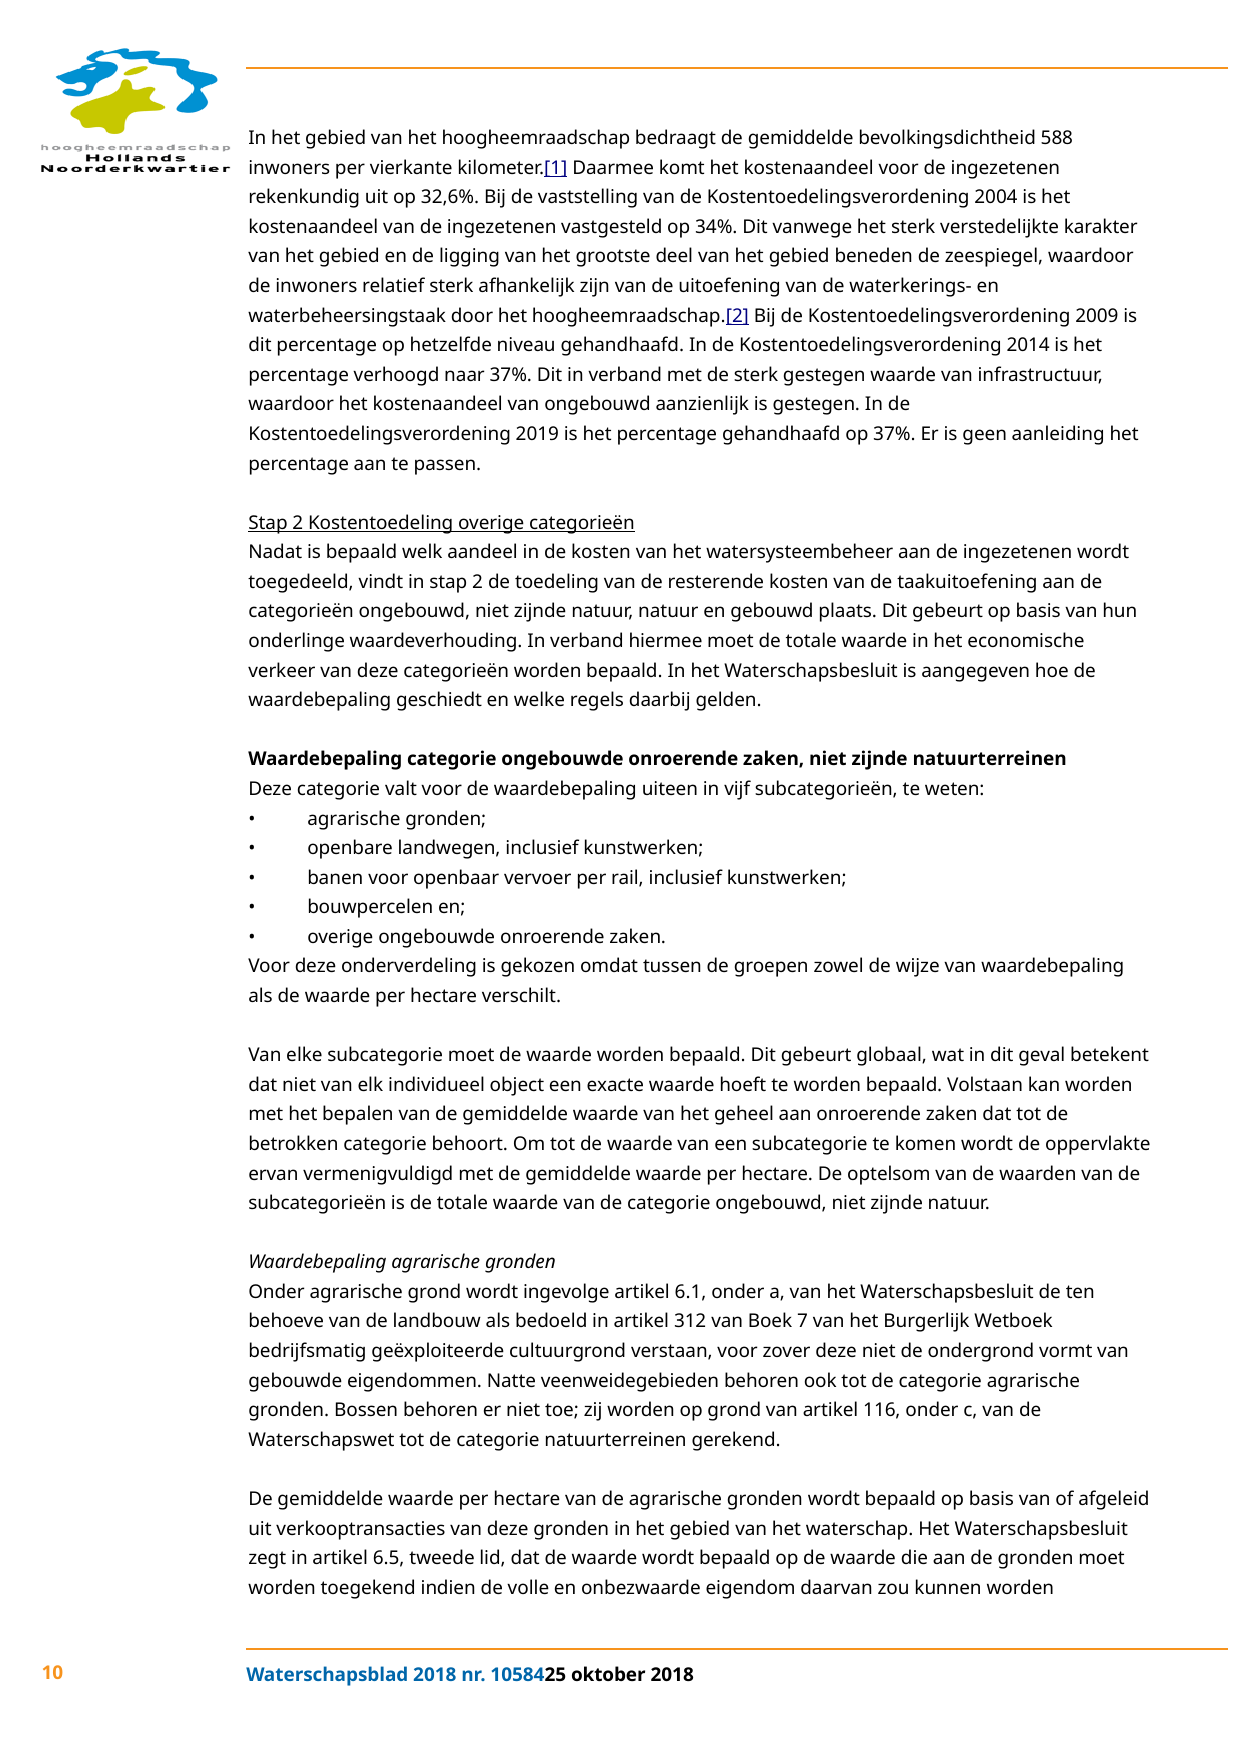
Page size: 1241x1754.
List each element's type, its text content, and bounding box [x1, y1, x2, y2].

text Nadat is bepaald welk aandeel in de kosten van het watersysteembeheer aan de ingezetenen wordt toegedeeld, vindt in stap 2 de toedeling van de resterende kosten van de taakuitoefening aan de categorieën ongebouwd, niet zijnde natuur, natuur en gebouwd plaats. Dit gebeurt op basis van hun onderlinge waardeverhouding. In verband hiermee moet de totale waarde in het economische verkeer van deze categorieën worden bepaald. In het Waterschapsbesluit is aangegeven hoe de waardebepaling geschiedt en welke regels daarbij gelden. [248, 538, 1152, 712]
list openbare landwegen, inclusief kunstwerken; [248, 834, 1152, 860]
text Waardebepaling categorie ongebouwde onroerende zaken, niet zijnde natuurterreinen [248, 746, 1152, 771]
text Stap 2 Kostentoedeling overige categorieën [248, 509, 1152, 535]
text In het gebied van het hoogheemraadschap bedraagt de gemiddelde bevolkingsdichtheid 588 inwoners per vierkante kilometer.[1] Daarmee komt het kostenaandeel voor de ingezetenen rekenkundig uit op 32,6%. Bij de vaststelling van de Kostentoedelingsverordening 2004 is het kostenaandeel van de ingezetenen vastgesteld op 34%. Dit vanwege het sterk verstedelijkte karakter van het gebied en de ligging van het grootste deel van het gebied beneden de zeespiegel, waardoor de inwoners relatief sterk afhankelijk zijn van de uitoefening van de waterkerings- en waterbeheersingstaak door het hoogheemraadschap.[2] Bij de Kostentoedelingsverordening 2009 is dit percentage op hetzelfde niveau gehandhaafd. In de Kostentoedelingsverordening 2014 is het percentage verhoogd naar 37%. Dit in verband met de sterk gestegen waarde van infrastructuur, waardoor het kostenaandeel van ongebouwd aanzienlijk is gestegen. In de Kostentoedelingsverordening 2019 is het percentage gehandhaafd op 37%. Er is geen aanleiding het percentage aan te passen. [248, 124, 1152, 476]
text Van elke subcategorie moet de waarde worden bepaald. Dit gebeurt globaal, wat in dit geval betekent dat niet van elk individueel object een exacte waarde hoeft te worden bepaald. Volstaan kan worden met het bepalen van de gemiddelde waarde van het geheel aan onroerende zaken dat tot de betrokken categorie behoort. Om tot de waarde van een subcategorie te komen wordt de oppervlakte ervan vermenigvuldigd met de gemiddelde waarde per hectare. De optelsom van de waarden van de subcategorieën is de totale waarde van de categorie ongebouwd, niet zijnde natuur. [248, 1041, 1152, 1215]
list bouwpercelen en; [248, 893, 1152, 919]
text De gemiddelde waarde per hectare van de agrarische gronden wordt bepaald op basis van of afgeleid uit verkooptransacties van deze gronden in het gebied van het waterschap. Het Waterschapsbesluit zegt in artikel 6.5, tweede lid, dat de waarde wordt bepaald op de waarde die aan de gronden moet worden toegekend indien de volle en onbezwaarde eigendom daarvan zou kunnen worden [248, 1485, 1152, 1600]
text Deze categorie valt voor de waardebepaling uiteen in vijf subcategorieën, te weten: [248, 775, 1152, 801]
list banen voor openbaar vervoer per rail, inclusief kunstwerken; [248, 864, 1152, 890]
picture [41, 47, 231, 172]
text Waardebepaling agrarische gronden [248, 1248, 1152, 1274]
text Onder agrarische grond wordt ingevolge artikel 6.1, onder a, van het Waterschapsbesluit de ten behoeve van de landbouw als bedoeld in artikel 312 van Boek 7 van het Burgerlijk Wetboek bedrijfsmatig geëxploiteerde cultuurgrond verstaan, voor zover deze niet de ondergrond vormt van gebouwde eigendommen. Natte veenweidegebieden behoren ook tot de categorie agrarische gronden. Bossen behoren er niet toe; zij worden op grond van artikel 116, onder c, van de Waterschapswet tot de categorie natuurterreinen gerekend. [248, 1278, 1152, 1452]
list overige ongebouwde onroerende zaken. [248, 923, 1152, 949]
list agrarische gronden; [248, 805, 1152, 831]
text Voor deze onderverdeling is gekozen omdat tussen de groepen zowel de wijze van waardebepaling als de waarde per hectare verschilt. [248, 953, 1152, 1008]
